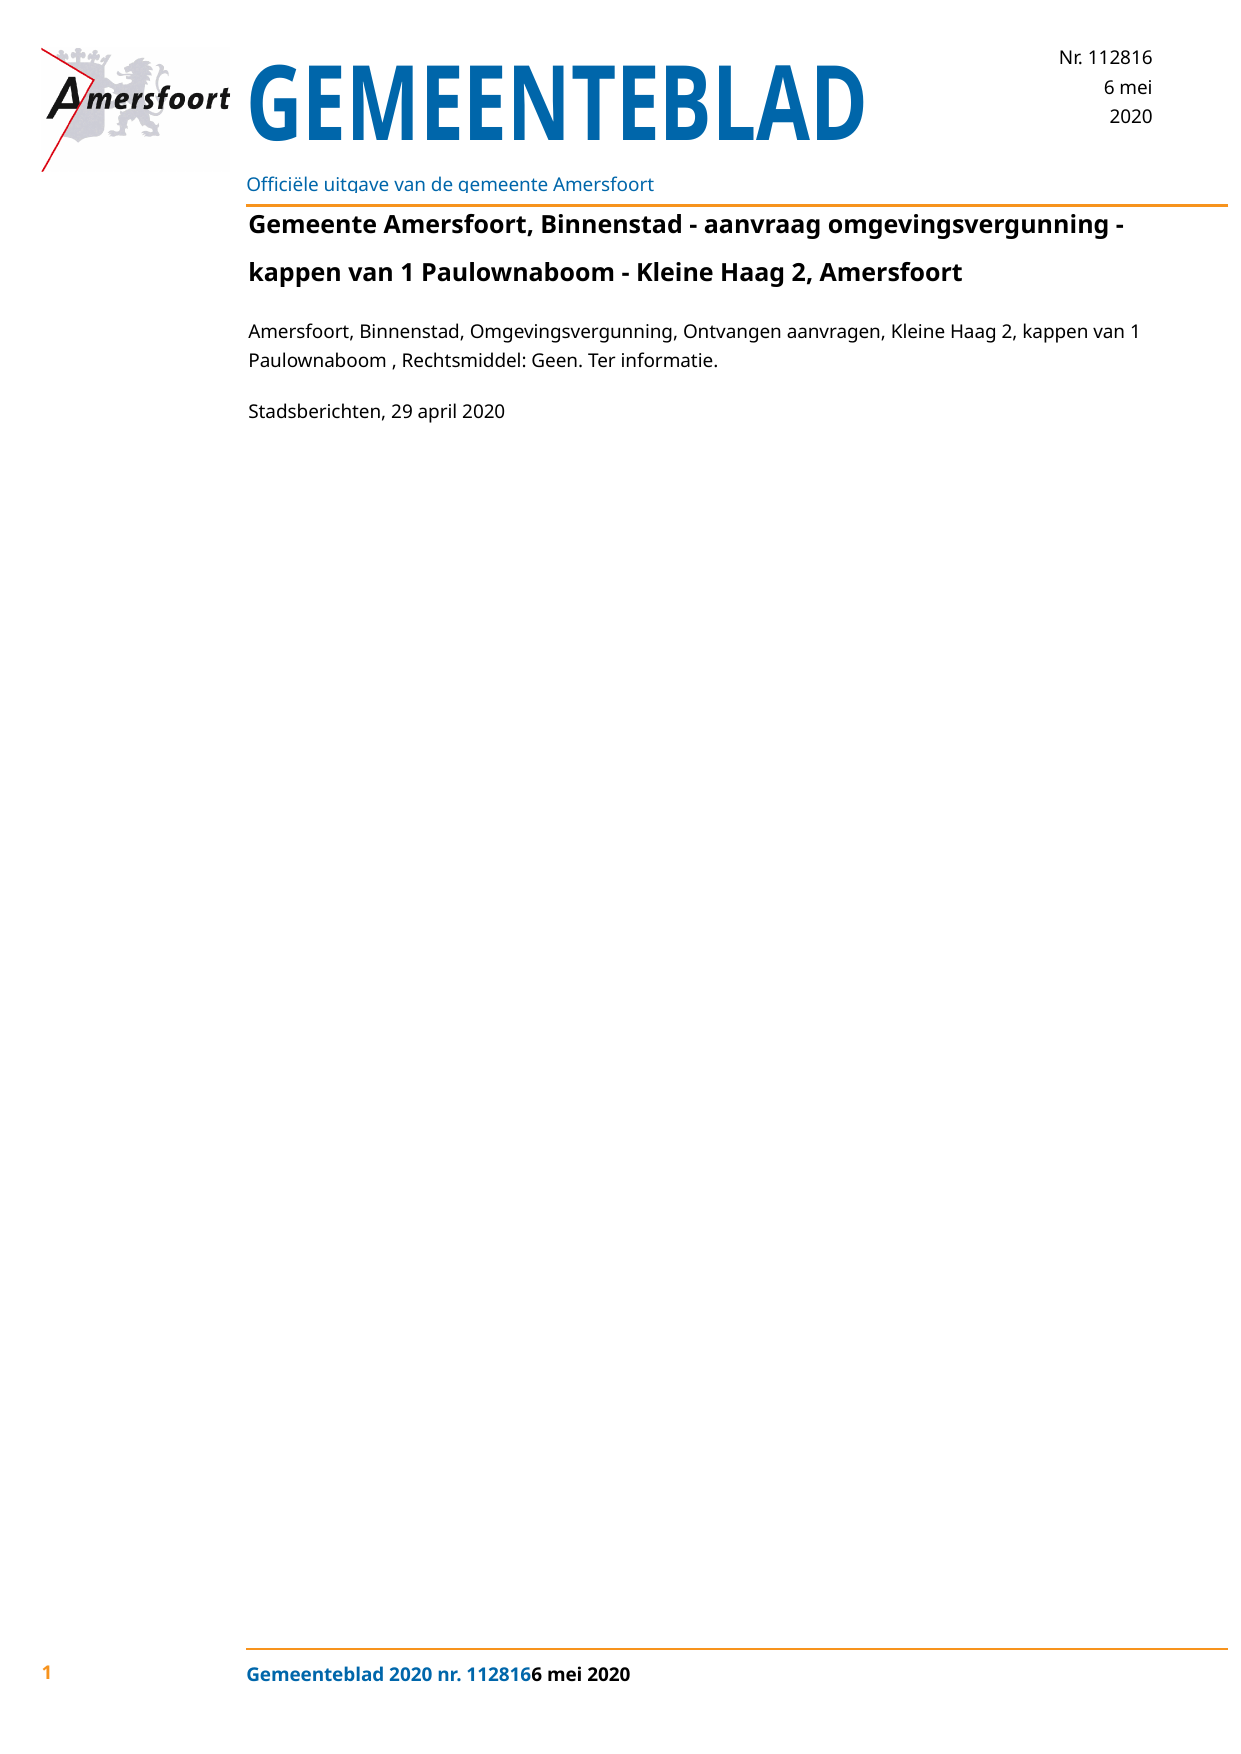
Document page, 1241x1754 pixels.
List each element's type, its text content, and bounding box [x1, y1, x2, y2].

text Stadsberichten, 29 april 2020 [248, 398, 1152, 424]
picture [41, 47, 231, 172]
text Amersfoort, Binnenstad, Omgevingsvergunning, Ontvangen aanvragen, Kleine Haag 2, kappen van 1 Paulownaboom , Rechtsmiddel: Geen. Ter informatie. [248, 318, 1152, 373]
text Gemeente Amersfoort, Binnenstad - aanvraag omgevingsvergunning - kappen van 1 Paulownaboom - Kleine Haag 2, Amersfoort [248, 207, 1152, 288]
